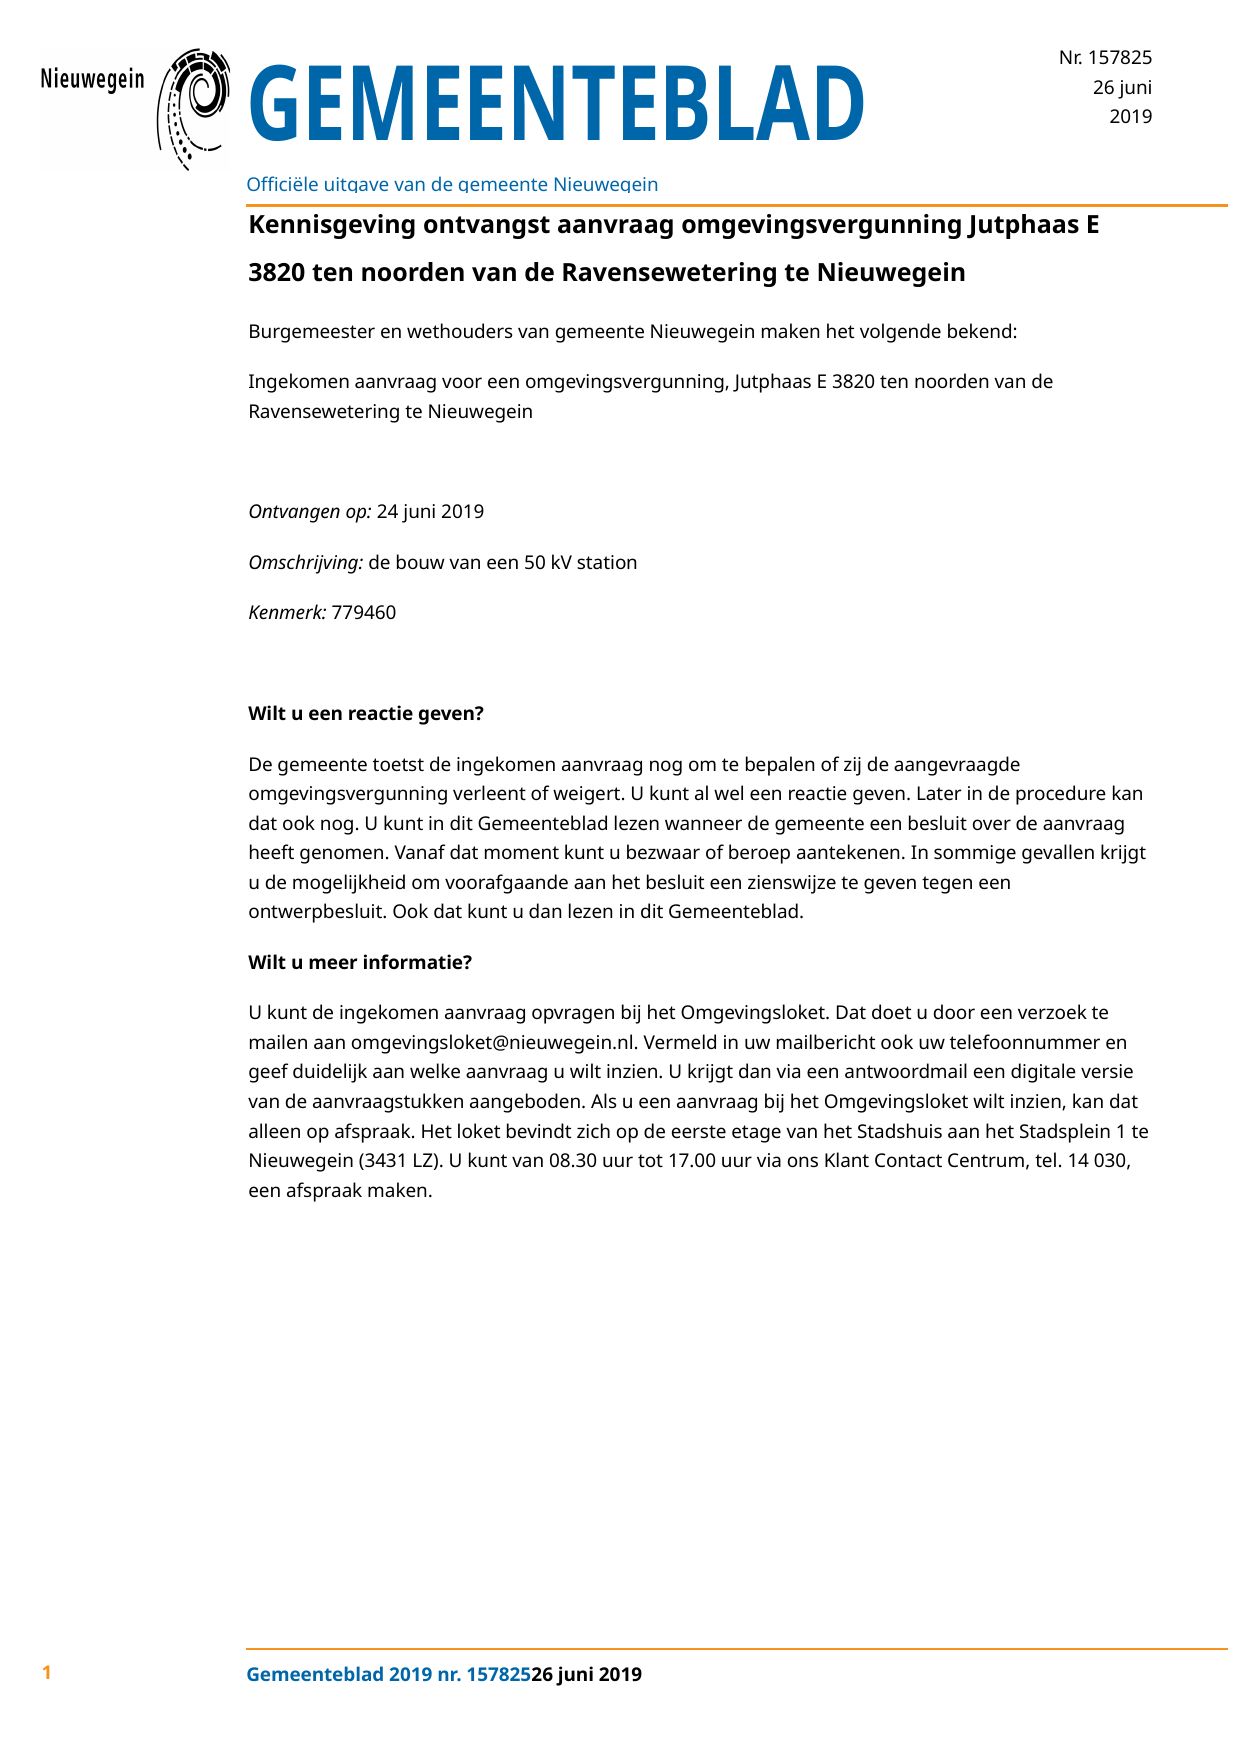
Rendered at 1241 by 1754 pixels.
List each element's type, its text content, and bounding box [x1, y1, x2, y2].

text De gemeente toetst de ingekomen aanvraag nog om te bepalen of zij de aangevraagde omgevingsvergunning verleent of weigert. U kunt al wel een reactie geven. Later in de procedure kan dat ook nog. U kunt in dit Gemeenteblad lezen wanneer de gemeente een besluit over de aanvraag heeft genomen. Vanaf dat moment kunt u bezwaar of beroep aantekenen. In sommige gevallen krijgt u de mogelijkheid om voorafgaande aan het besluit een zienswijze te geven tegen een ontwerpbesluit. Ook dat kunt u dan lezen in dit Gemeenteblad. [248, 751, 1152, 924]
picture [41, 47, 231, 172]
text U kunt de ingekomen aanvraag opvragen bij het Omgevingsloket. Dat doet u door een verzoek te mailen aan omgevingsloket@nieuwegein.nl. Vermeld in uw mailbericht ook uw telefoonnummer en geef duidelijk aan welke aanvraag u wilt inzien. U krijgt dan via een antwoordmail een digitale versie van de aanvraagstukken aangeboden. Als u een aanvraag bij het Omgevingsloket wilt inzien, kan dat alleen op afspraak. Het loket bevindt zich op de eerste etage van het Stadshuis aan het Stadsplein 1 te Nieuwegein (3431 LZ). U kunt van 08.30 uur tot 17.00 uur via ons Klant Contact Centrum, tel. 14 030, een afspraak maken. [248, 999, 1152, 1203]
text Wilt u meer informatie? [248, 949, 1152, 975]
text Ontvangen op: 24 juni 2019 [248, 499, 1152, 524]
text Burgemeester en wethouders van gemeente Nieuwegein maken het volgende bekend: [248, 318, 1152, 344]
text Omschrijving: de bouw van een 50 kV station [248, 549, 1152, 575]
text Ingekomen aanvraag voor een omgevingsvergunning, Jutphaas E 3820 ten noorden van de Ravensewetering te Nieuwegein [248, 368, 1152, 424]
text Wilt u een reactie geven? [248, 700, 1152, 726]
text Kennisgeving ontvangst aanvraag omgevingsvergunning Jutphaas E 3820 ten noorden van de Ravensewetering te Nieuwegein [248, 207, 1152, 288]
text Kenmerk: 779460 [248, 599, 1152, 625]
